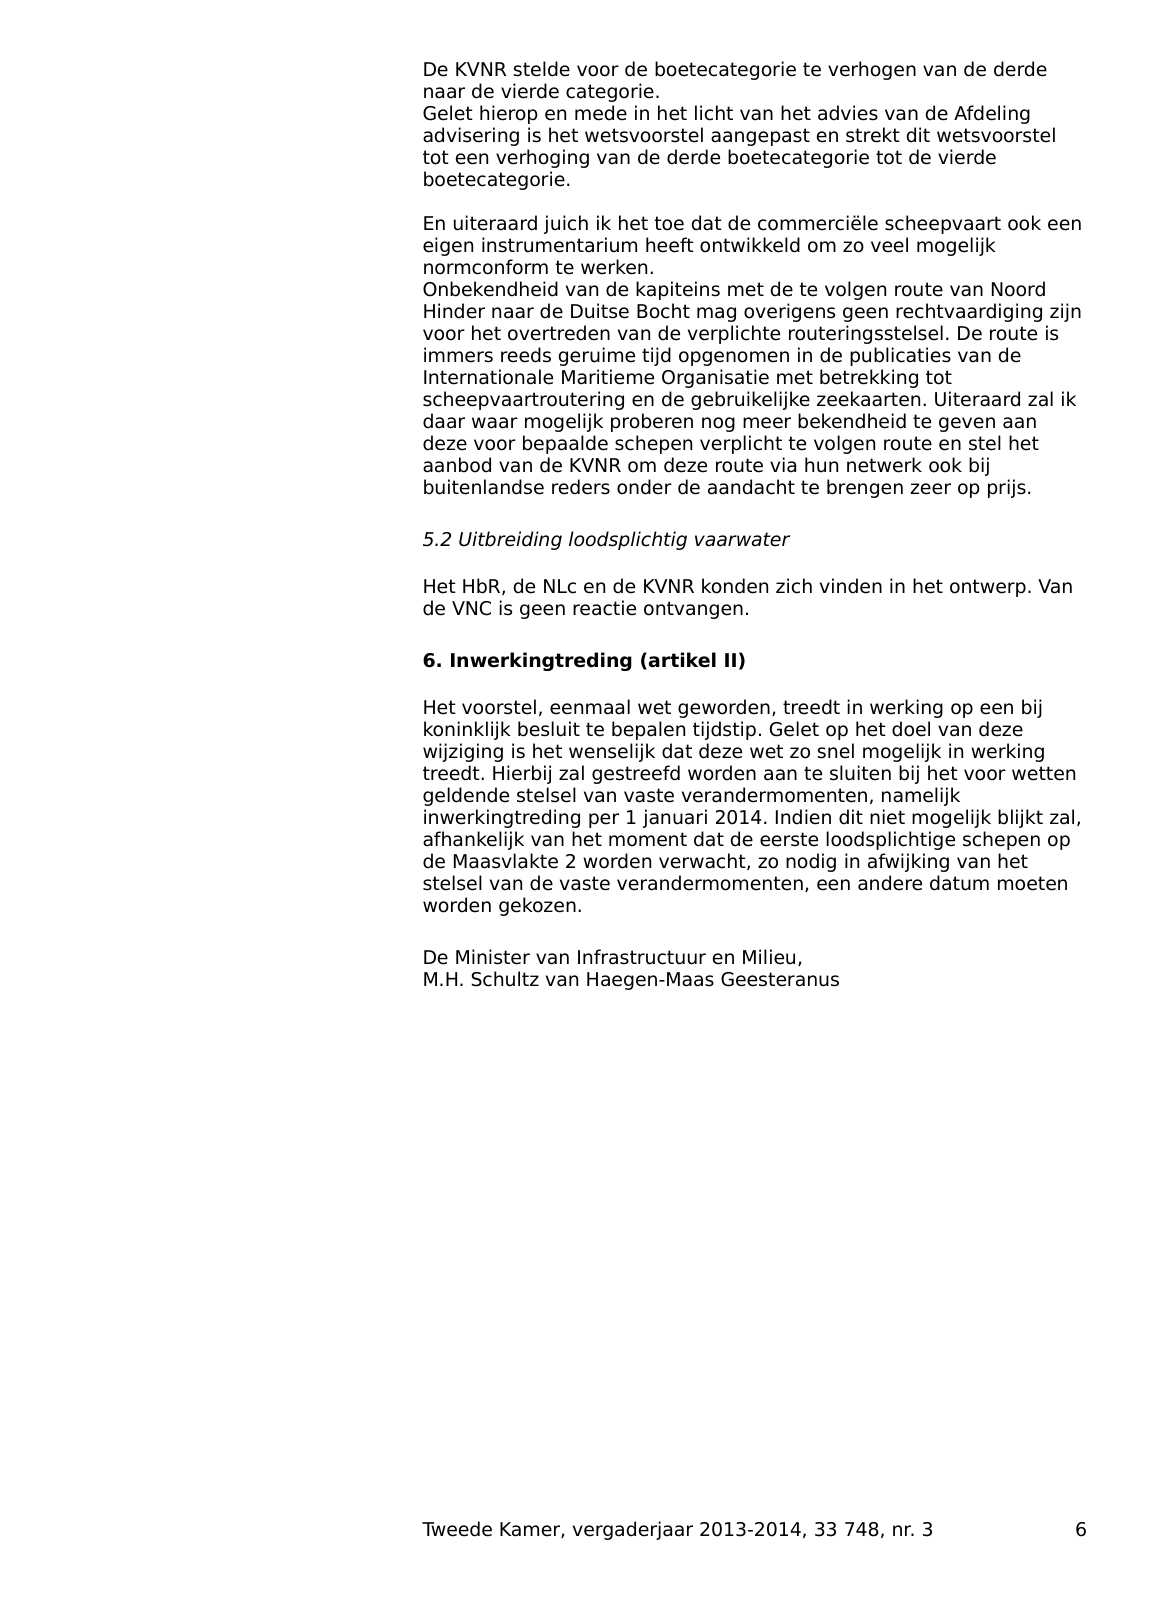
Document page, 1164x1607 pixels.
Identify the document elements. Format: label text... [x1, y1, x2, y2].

text Onbekendheid van de kapiteins met de te volgen route van Noord Hinder naar de Duitse Bocht mag overigens geen rechtvaardiging zijn voor het overtreden van de verplichte routeringsstelsel. De route is immers reeds geruime tijd opgenomen in de publicaties van de Internationale Maritieme Organisatie met betrekking tot scheepvaartroutering en de gebruikelijke zeekaarten. Uiteraard zal ik daar waar mogelijk proberen nog meer bekendheid te geven aan deze voor bepaalde schepen verplicht te volgen route en stel het aanbod van de KVNR om deze route via hun netwerk ook bij buitenlandse reders onder de aandacht te brengen zeer op prijs. [422, 279, 1087, 499]
text Gelet hierop en mede in het licht van het advies van de Afdeling advisering is het wetsvoorstel aangepast en strekt dit wetsvoorstel tot een verhoging van de derde boetecategorie tot de vierde boetecategorie. [422, 103, 1087, 191]
text Het voorstel, eenmaal wet geworden, treedt in werking op een bij koninklijk besluit te bepalen tijdstip. Gelet op het doel van deze wijziging is het wenselijk dat deze wet zo snel mogelijk in werking treedt. Hierbij zal gestreefd worden aan te sluiten bij het voor wetten geldende stelsel van vaste verandermomenten, namelijk inwerkingtreding per 1 januari 2014. Indien dit niet mogelijk blijkt zal, afhankelijk van het moment dat de eerste loodsplichtige schepen op de Maasvlakte 2 worden verwacht, zo nodig in afwijking van het stelsel van de vaste verandermomenten, een andere datum moeten worden gekozen. [422, 697, 1087, 917]
subtitle 6. Inwerkingtreding (artikel II) [422, 650, 1087, 672]
text En uiteraard juich ik het toe dat de commerciële scheepvaart ook een eigen instrumentarium heeft ontwikkeld om zo veel mogelijk normconform te werken. [422, 213, 1087, 279]
subtitle 5.2 Uitbreiding loodsplichtig vaarwater [422, 529, 1087, 551]
text Het HbR, de NLc en de KVNR konden zich vinden in het ontwerp. Van de VNC is geen reactie ontvangen. [422, 576, 1087, 620]
text De KVNR stelde voor de boetecategorie te verhogen van de derde naar de vierde categorie. [422, 59, 1087, 103]
text De Minister van Infrastructuur en Milieu, M.H. Schultz van Haegen-Maas Geesteranus [422, 947, 1087, 991]
